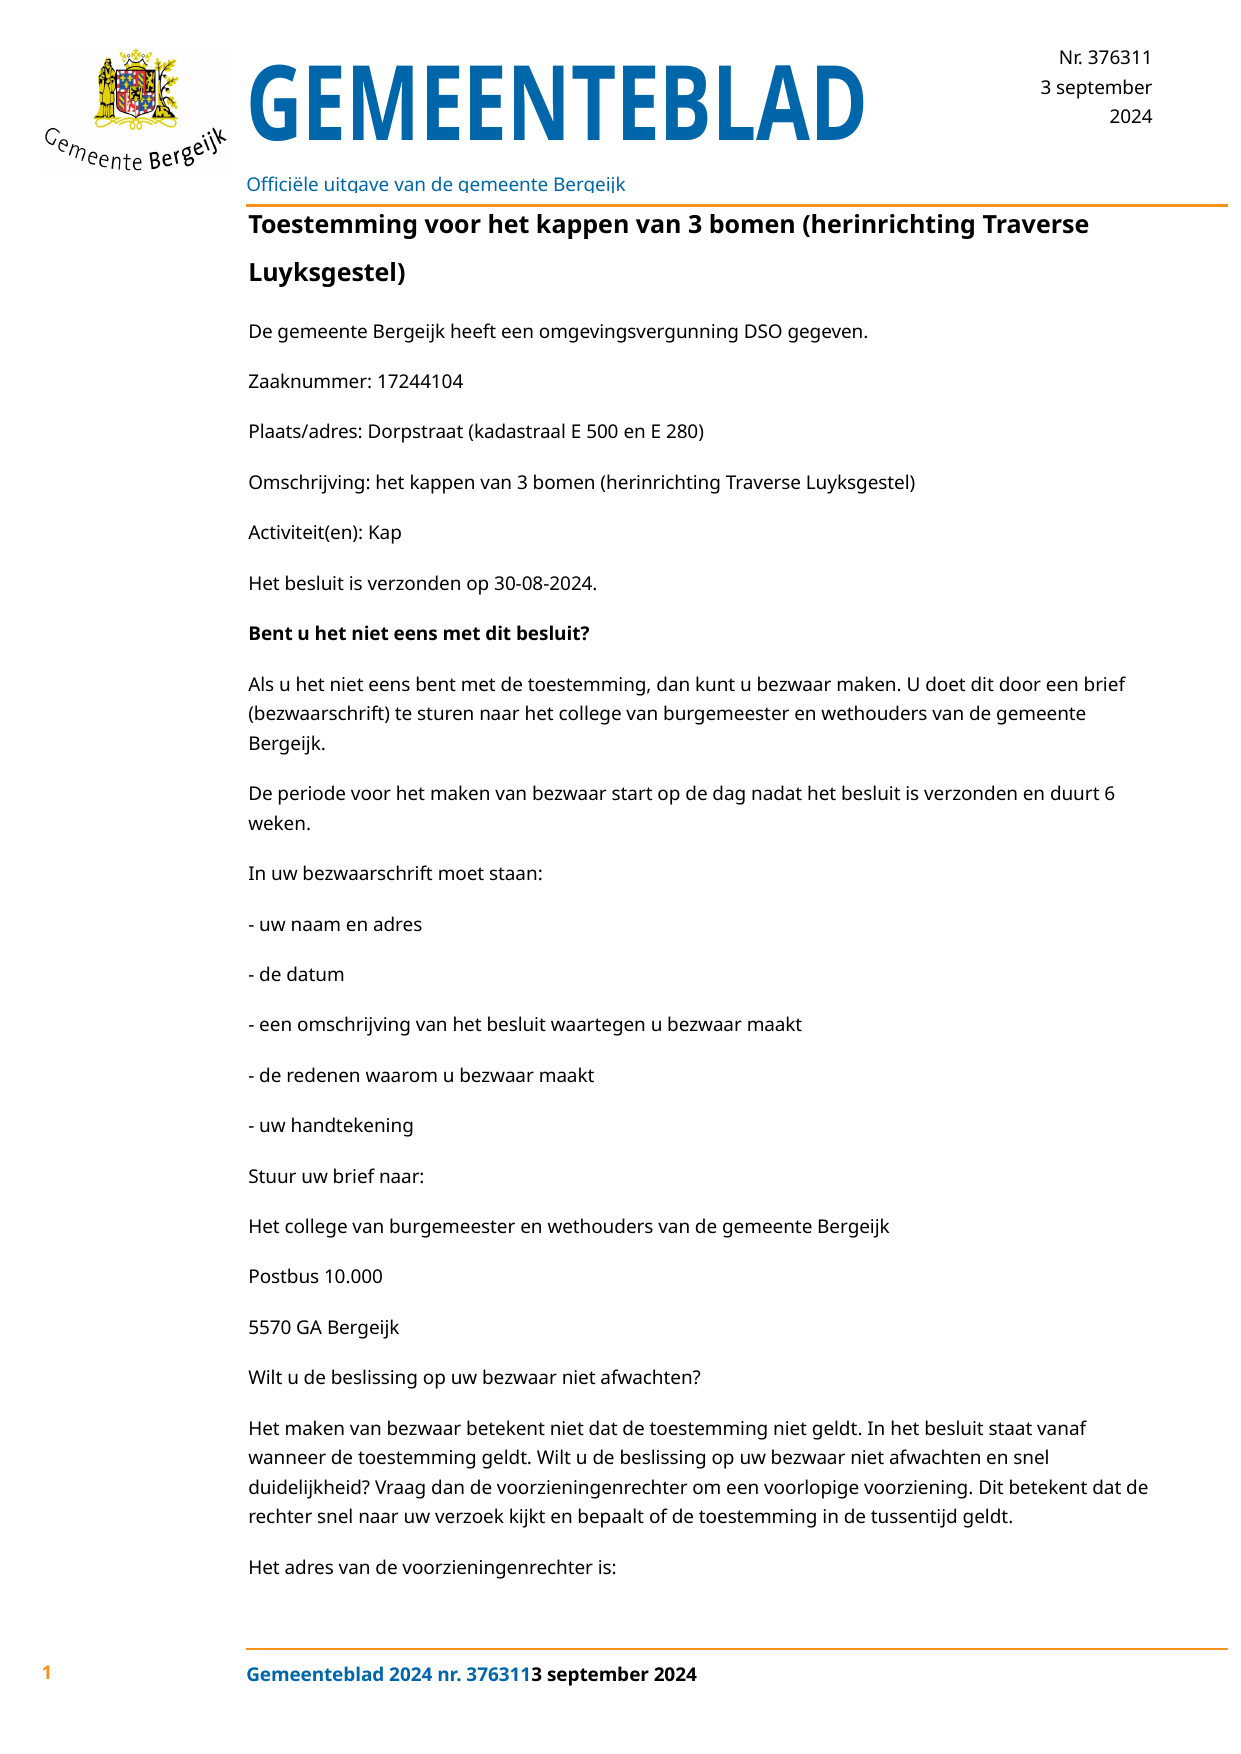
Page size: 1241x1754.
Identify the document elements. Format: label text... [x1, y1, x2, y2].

text Wilt u de beslissing op uw bezwaar niet afwachten? [248, 1364, 1152, 1390]
text - de redenen waarom u bezwaar maakt [248, 1062, 1152, 1088]
text 5570 GA Bergeijk [248, 1314, 1152, 1340]
text Postbus 10.000 [248, 1264, 1152, 1289]
text Het maken van bezwaar betekent niet dat de toestemming niet geldt. In het besluit staat vanaf wanneer de toestemming geldt. Wilt u de beslissing op uw bezwaar niet afwachten en snel duidelijkheid? Vraag dan de voorzieningenrechter om een voorlopige voorziening. Dit betekent dat de rechter snel naar uw verzoek kijkt en bepaalt of de toestemming in de tussentijd geldt. [248, 1415, 1152, 1529]
text Het college van burgemeester en wethouders van de gemeente Bergeijk [248, 1213, 1152, 1239]
text Activiteit(en): Kap [248, 519, 1152, 545]
text Plaats/adres: Dorpstraat (kadastraal E 500 en E 280) [248, 419, 1152, 444]
text De gemeente Bergeijk heeft een omgevingsvergunning DSO gegeven. [248, 318, 1152, 344]
text De periode voor het maken van bezwaar start op de dag nadat het besluit is verzonden en duurt 6 weken. [248, 780, 1152, 836]
text - een omschrijving van het besluit waartegen u bezwaar maakt [248, 1012, 1152, 1037]
text Bent u het niet eens met dit besluit? [248, 620, 1152, 646]
text Stuur uw brief naar: [248, 1163, 1152, 1189]
text Toestemming voor het kappen van 3 bomen (herinrichting Traverse Luyksgestel) [248, 207, 1152, 288]
text In uw bezwaarschrift moet staan: [248, 860, 1152, 886]
text - de datum [248, 961, 1152, 987]
text Zaaknummer: 17244104 [248, 368, 1152, 394]
text Het adres van de voorzieningenrechter is: [248, 1554, 1152, 1580]
text Als u het niet eens bent met de toestemming, dan kunt u bezwaar maken. U doet dit door een brief (bezwaarschrift) te sturen naar het college van burgemeester en wethouders van de gemeente Bergeijk. [248, 671, 1152, 756]
text Het besluit is verzonden op 30-08-2024. [248, 570, 1152, 596]
text - uw handtekening [248, 1112, 1152, 1138]
text - uw naam en adres [248, 911, 1152, 937]
picture [41, 47, 231, 172]
text Omschrijving: het kappen van 3 bomen (herinrichting Traverse Luyksgestel) [248, 469, 1152, 495]
